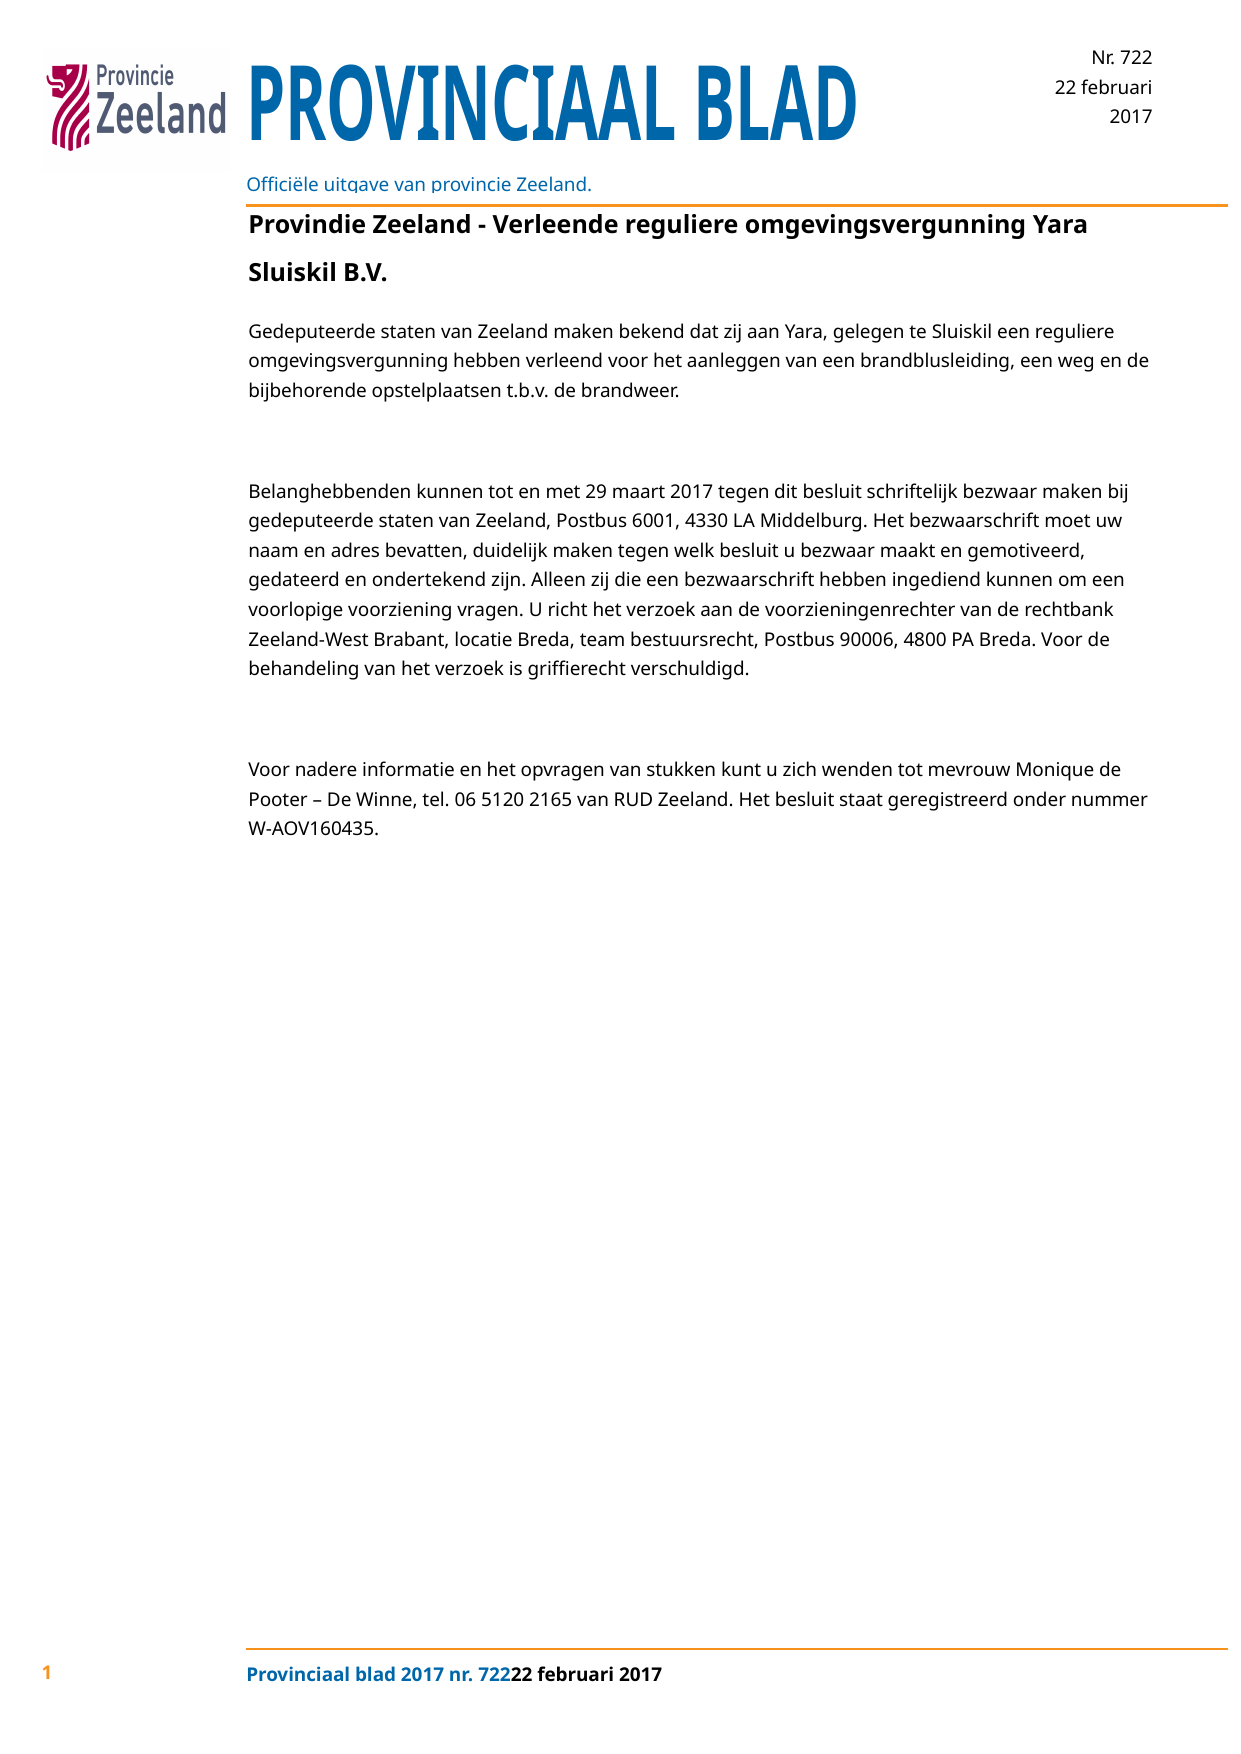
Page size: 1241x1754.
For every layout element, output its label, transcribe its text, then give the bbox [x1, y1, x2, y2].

text Voor nadere informatie en het opvragen van stukken kunt u zich wenden tot mevrouw Monique de Pooter – De Winne, tel. 06 5120 2165 van RUD Zeeland. Het besluit staat geregistreerd onder nummer W-AOV160435. [248, 756, 1152, 841]
text Provindie Zeeland - Verleende reguliere omgevingsvergunning Yara Sluiskil B.V. [248, 207, 1152, 288]
picture [41, 47, 231, 172]
text Gedeputeerde staten van Zeeland maken bekend dat zij aan Yara, gelegen te Sluiskil een reguliere omgevingsvergunning hebben verleend voor het aanleggen van een brandblusleiding, een weg en de bijbehorende opstelplaatsen t.b.v. de brandweer. [248, 318, 1152, 403]
text Belanghebbenden kunnen tot en met 29 maart 2017 tegen dit besluit schriftelijk bezwaar maken bij gedeputeerde staten van Zeeland, Postbus 6001, 4330 LA Middelburg. Het bezwaarschrift moet uw naam en adres bevatten, duidelijk maken tegen welk besluit u bezwaar maakt en gemotiveerd, gedateerd en ondertekend zijn. Alleen zij die een bezwaarschrift hebben ingediend kunnen om een voorlopige voorziening vragen. U richt het verzoek aan de voorzieningenrechter van de rechtbank Zeeland-West Brabant, locatie Breda, team bestuursrecht, Postbus 90006, 4800 PA Breda. Voor de behandeling van het verzoek is griffierecht verschuldigd. [248, 478, 1152, 681]
